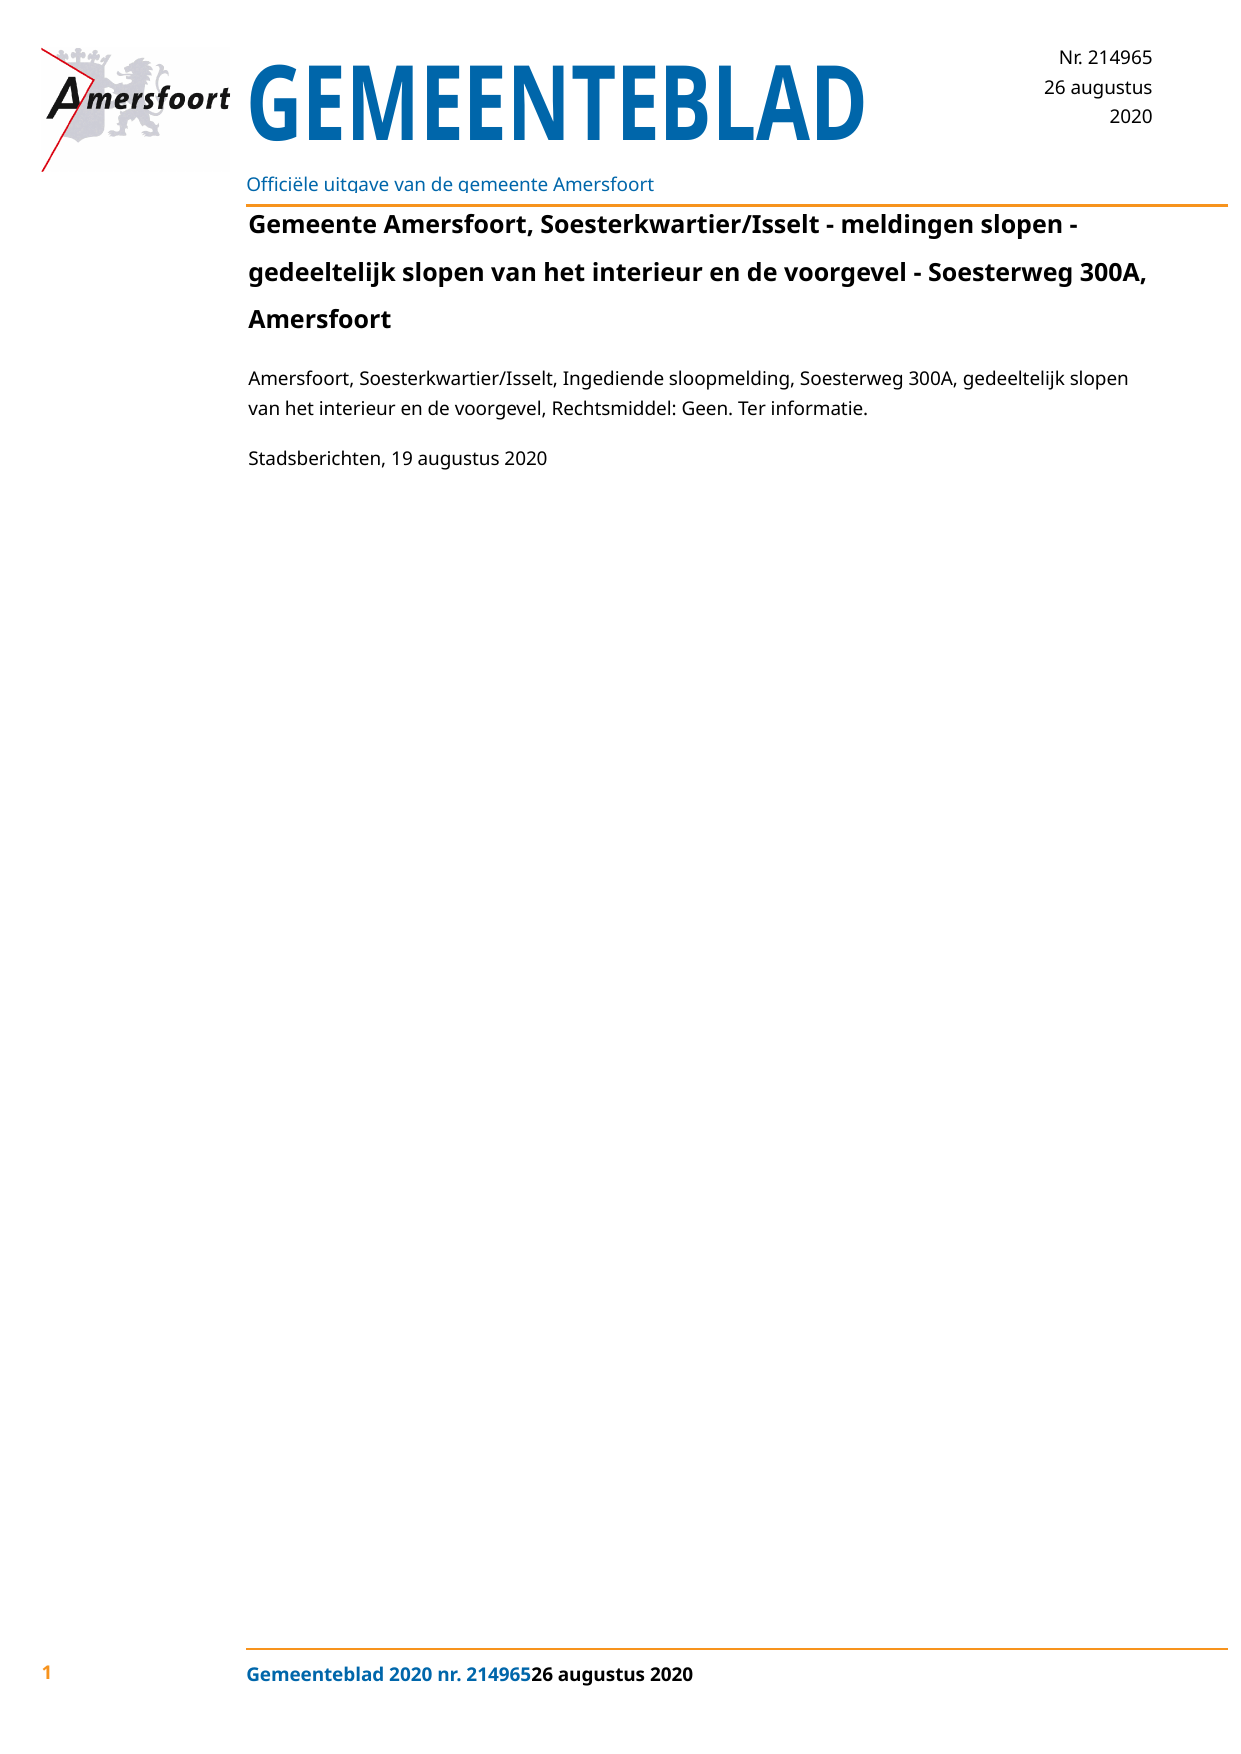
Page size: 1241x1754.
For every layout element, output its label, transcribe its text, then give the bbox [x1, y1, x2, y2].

text Gemeente Amersfoort, Soesterkwartier/Isselt - meldingen slopen - gedeeltelijk slopen van het interieur en de voorgevel - Soesterweg 300A, Amersfoort [248, 207, 1152, 336]
picture [41, 47, 231, 172]
text Stadsberichten, 19 augustus 2020 [248, 446, 1152, 471]
text Amersfoort, Soesterkwartier/Isselt, Ingediende sloopmelding, Soesterweg 300A, gedeeltelijk slopen van het interieur en de voorgevel, Rechtsmiddel: Geen. Ter informatie. [248, 366, 1152, 421]
